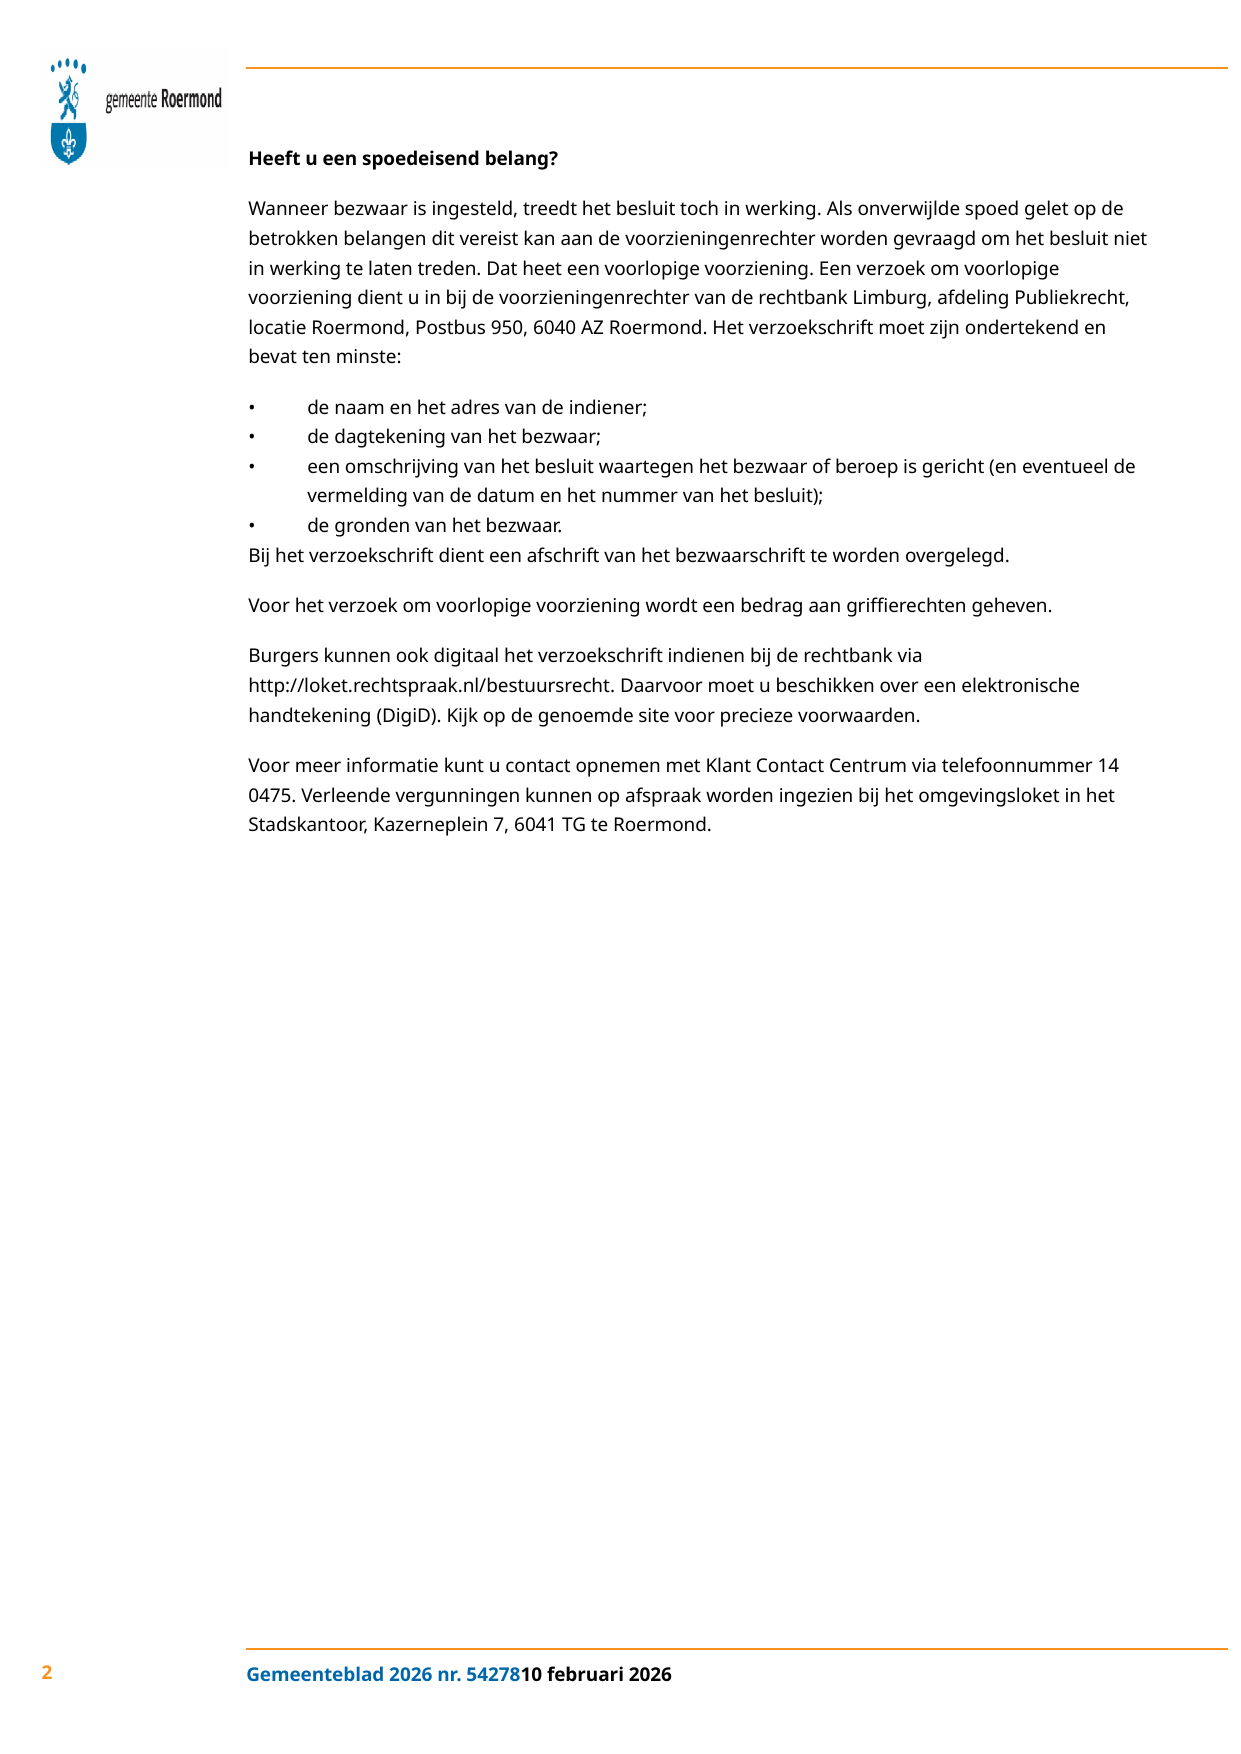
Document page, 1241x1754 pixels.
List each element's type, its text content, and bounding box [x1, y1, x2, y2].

list de naam en het adres van de indiener; [248, 394, 1152, 420]
text Bij het verzoekschrift dient een afschrift van het bezwaarschrift te worden overgelegd. [248, 542, 1152, 568]
text Voor het verzoek om voorlopige voorziening wordt een bedrag aan griffierechten geheven. [248, 592, 1152, 618]
list een omschrijving van het besluit waartegen het bezwaar of beroep is gericht (en eventueel de vermelding van de datum en het nummer van het besluit); [248, 453, 1152, 508]
picture [41, 47, 231, 172]
text Heeft u een spoedeisend belang? [248, 145, 1152, 171]
text Burgers kunnen ook digitaal het verzoekschrift indienen bij de rechtbank via http://loket.rechtspraak.nl/bestuursrecht. Daarvoor moet u beschikken over een elektronische handtekening (DigiD). Kijk op de genoemde site voor precieze voorwaarden. [248, 643, 1152, 728]
text Wanneer bezwaar is ingesteld, treedt het besluit toch in werking. Als onverwijlde spoed gelet op de betrokken belangen dit vereist kan aan de voorzieningenrechter worden gevraagd om het besluit niet in werking te laten treden. Dat heet een voorlopige voorziening. Een verzoek om voorlopige voorziening dient u in bij de voorzieningenrechter van de rechtbank Limburg, afdeling Publiekrecht, locatie Roermond, Postbus 950, 6040 AZ Roermond. Het verzoekschrift moet zijn ondertekend en bevat ten minste: [248, 196, 1152, 369]
list de gronden van het bezwaar. [248, 512, 1152, 538]
list de dagtekening van het bezwaar; [248, 423, 1152, 449]
text Voor meer informatie kunt u contact opnemen met Klant Contact Centrum via telefoonnummer 14 0475. Verleende vergunningen kunnen op afspraak worden ingezien bij het omgevingsloket in het Stadskantoor, Kazerneplein 7, 6041 TG te Roermond. [248, 752, 1152, 837]
